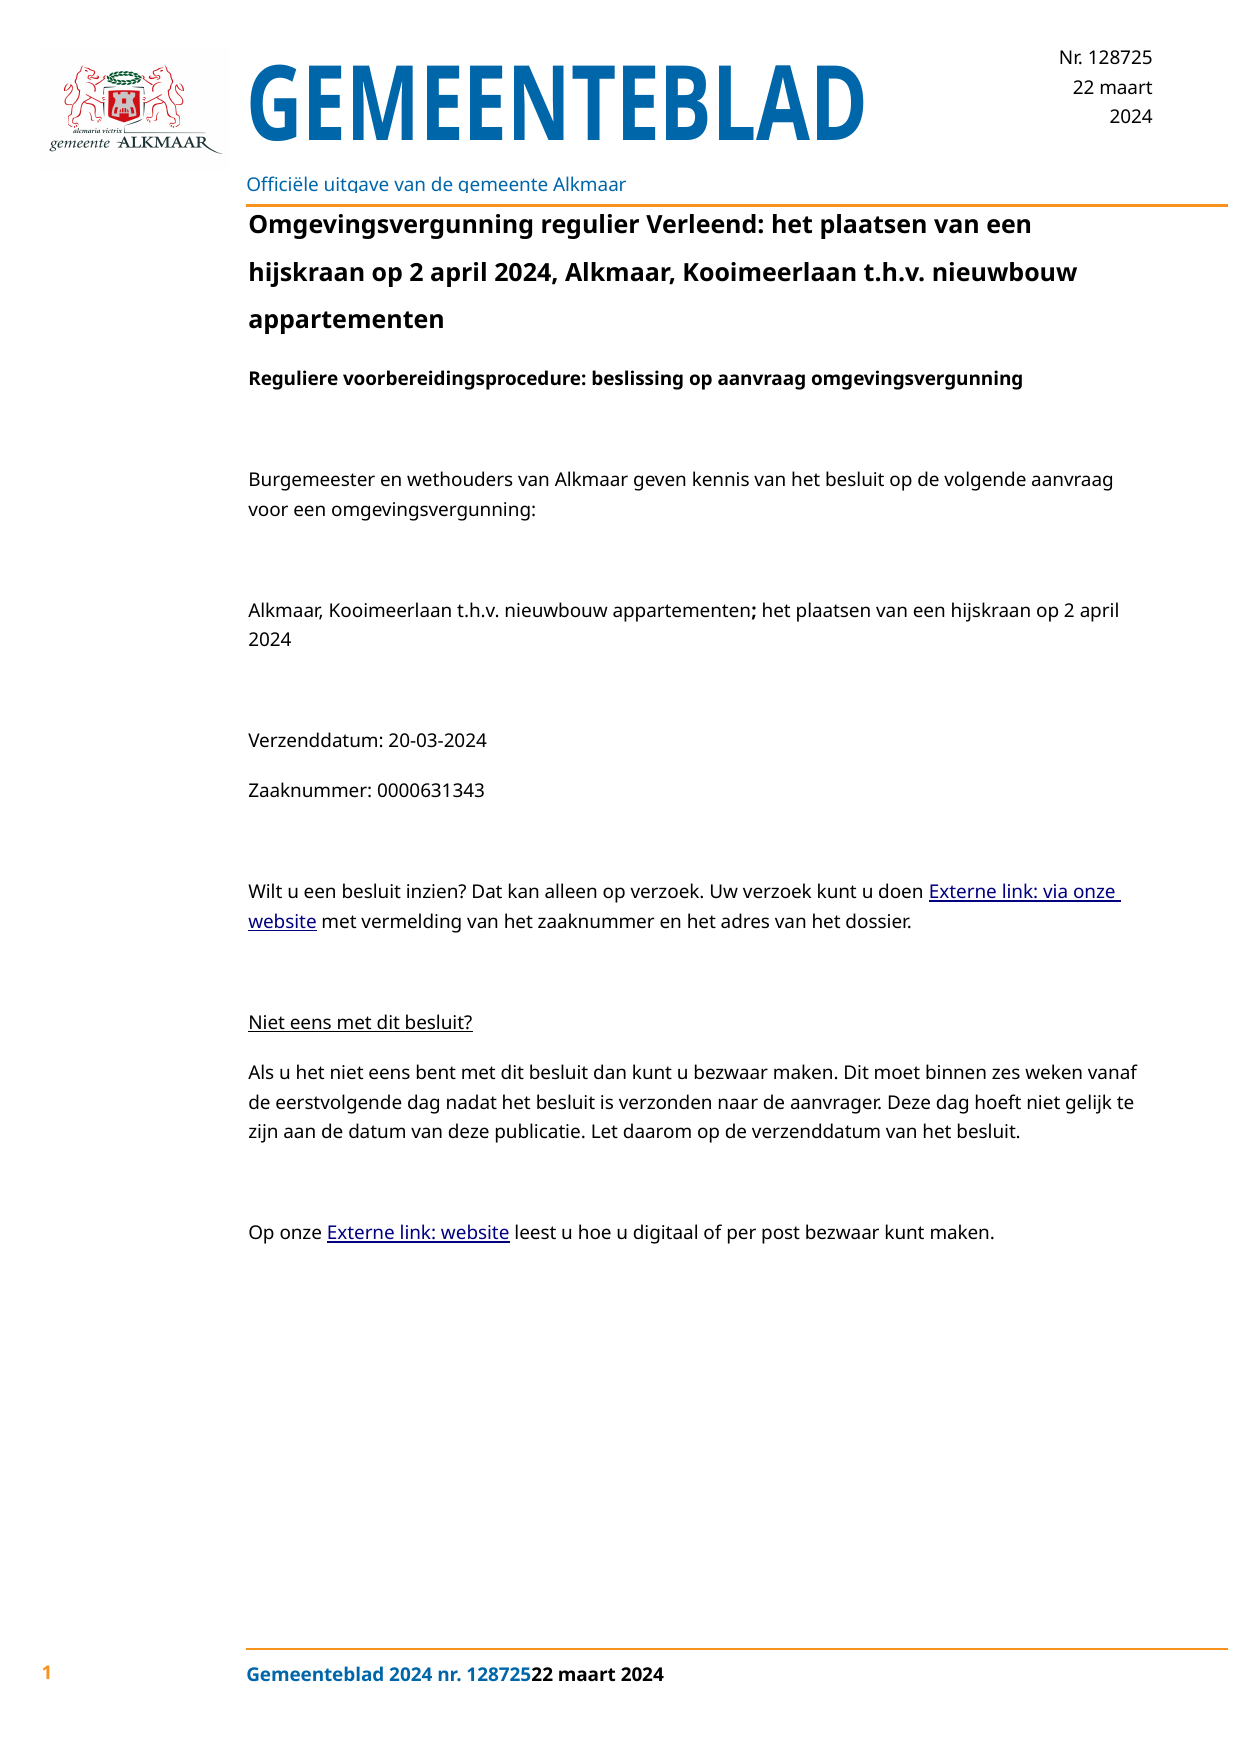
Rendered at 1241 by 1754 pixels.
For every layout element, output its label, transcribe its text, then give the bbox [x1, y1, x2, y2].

text Verzenddatum: 20-03-2024 [248, 727, 1152, 753]
text Op onze Externe link: website leest u hoe u digitaal of per post bezwaar kunt maken. [248, 1219, 1152, 1245]
picture [41, 47, 231, 172]
text Wilt u een besluit inzien? Dat kan alleen op verzoek. Uw verzoek kunt u doen Externe link: via onze website met vermelding van het zaaknummer en het adres van het dossier. [248, 878, 1152, 934]
text Omgevingsvergunning regulier Verleend: het plaatsen van een hijskraan op 2 april 2024, Alkmaar, Kooimeerlaan t.h.v. nieuwbouw appartementen [248, 207, 1152, 336]
text Zaaknummer: 0000631343 [248, 778, 1152, 803]
text Reguliere voorbereidingsprocedure: beslissing op aanvraag omgevingsvergunning [248, 366, 1152, 391]
text Burgemeester en wethouders van Alkmaar geven kennis van het besluit op de volgende aanvraag voor een omgevingsvergunning: [248, 466, 1152, 522]
text Niet eens met dit besluit? [248, 1009, 1152, 1034]
text Als u het niet eens bent met dit besluit dan kunt u bezwaar maken. Dit moet binnen zes weken vanaf de eerstvolgende dag nadat het besluit is verzonden naar de aanvrager. Deze dag hoeft niet gelijk te zijn aan de datum van deze publicatie. Let daarom op de verzenddatum van het besluit. [248, 1059, 1152, 1144]
text Alkmaar, Kooimeerlaan t.h.v. nieuwbouw appartementen; het plaatsen van een hijskraan op 2 april 2024 [248, 597, 1152, 652]
